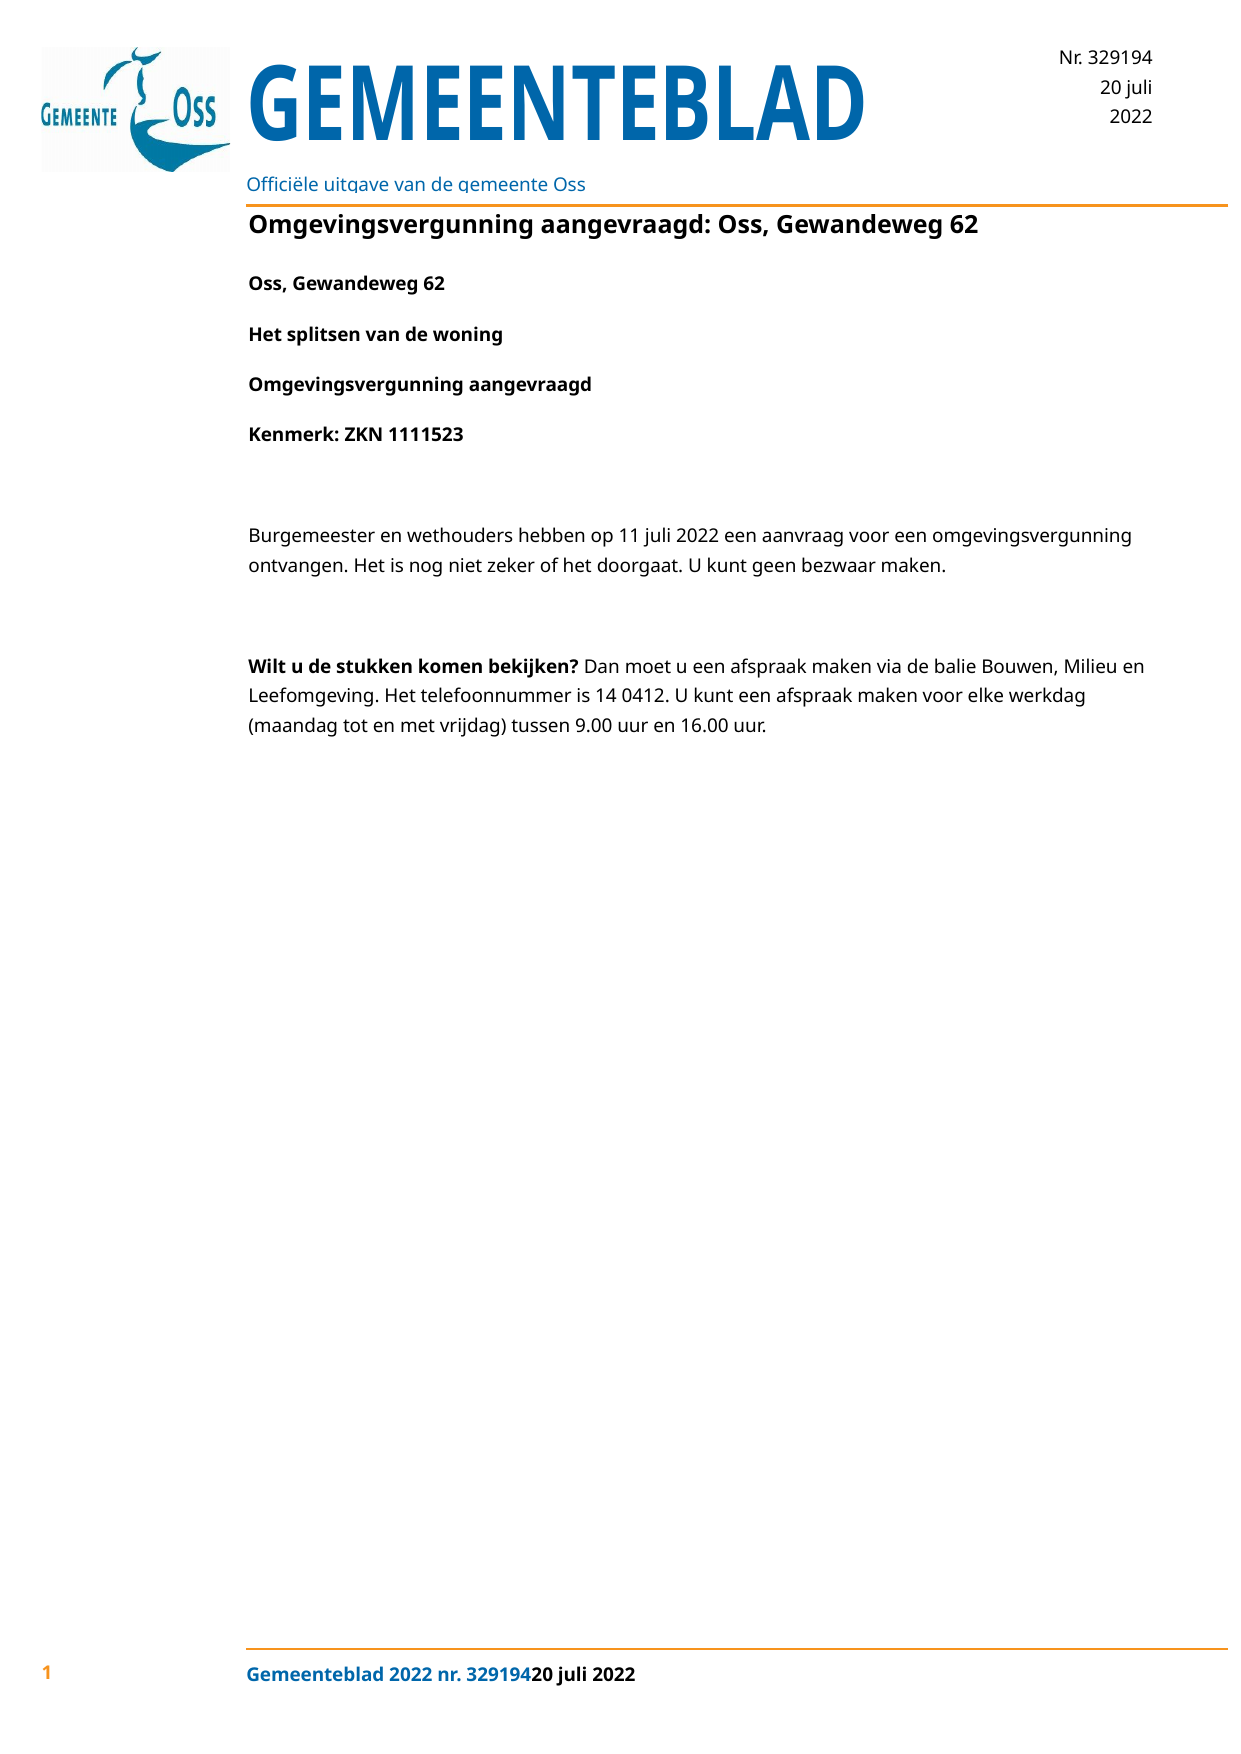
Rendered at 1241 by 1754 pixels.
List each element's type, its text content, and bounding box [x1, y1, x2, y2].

text Omgevingsvergunning aangevraagd: Oss, Gewandeweg 62 [248, 207, 1152, 241]
text Wilt u de stukken komen bekijken? Dan moet u een afspraak maken via de balie Bouwen, Milieu en Leefomgeving. Het telefoonnummer is 14 0412. U kunt een afspraak maken voor elke werkdag (maandag tot en met vrijdag) tussen 9.00 uur en 16.00 uur. [248, 653, 1152, 738]
text Het splitsen van de woning [248, 321, 1152, 346]
text Oss, Gewandeweg 62 [248, 270, 1152, 296]
text Omgevingsvergunning aangevraagd [248, 371, 1152, 397]
picture [41, 47, 231, 172]
text Kenmerk: ZKN 1111523 [248, 422, 1152, 447]
text Burgemeester en wethouders hebben op 11 juli 2022 een aanvraag voor een omgevingsvergunning ontvangen. Het is nog niet zeker of het doorgaat. U kunt geen bezwaar maken. [248, 522, 1152, 578]
